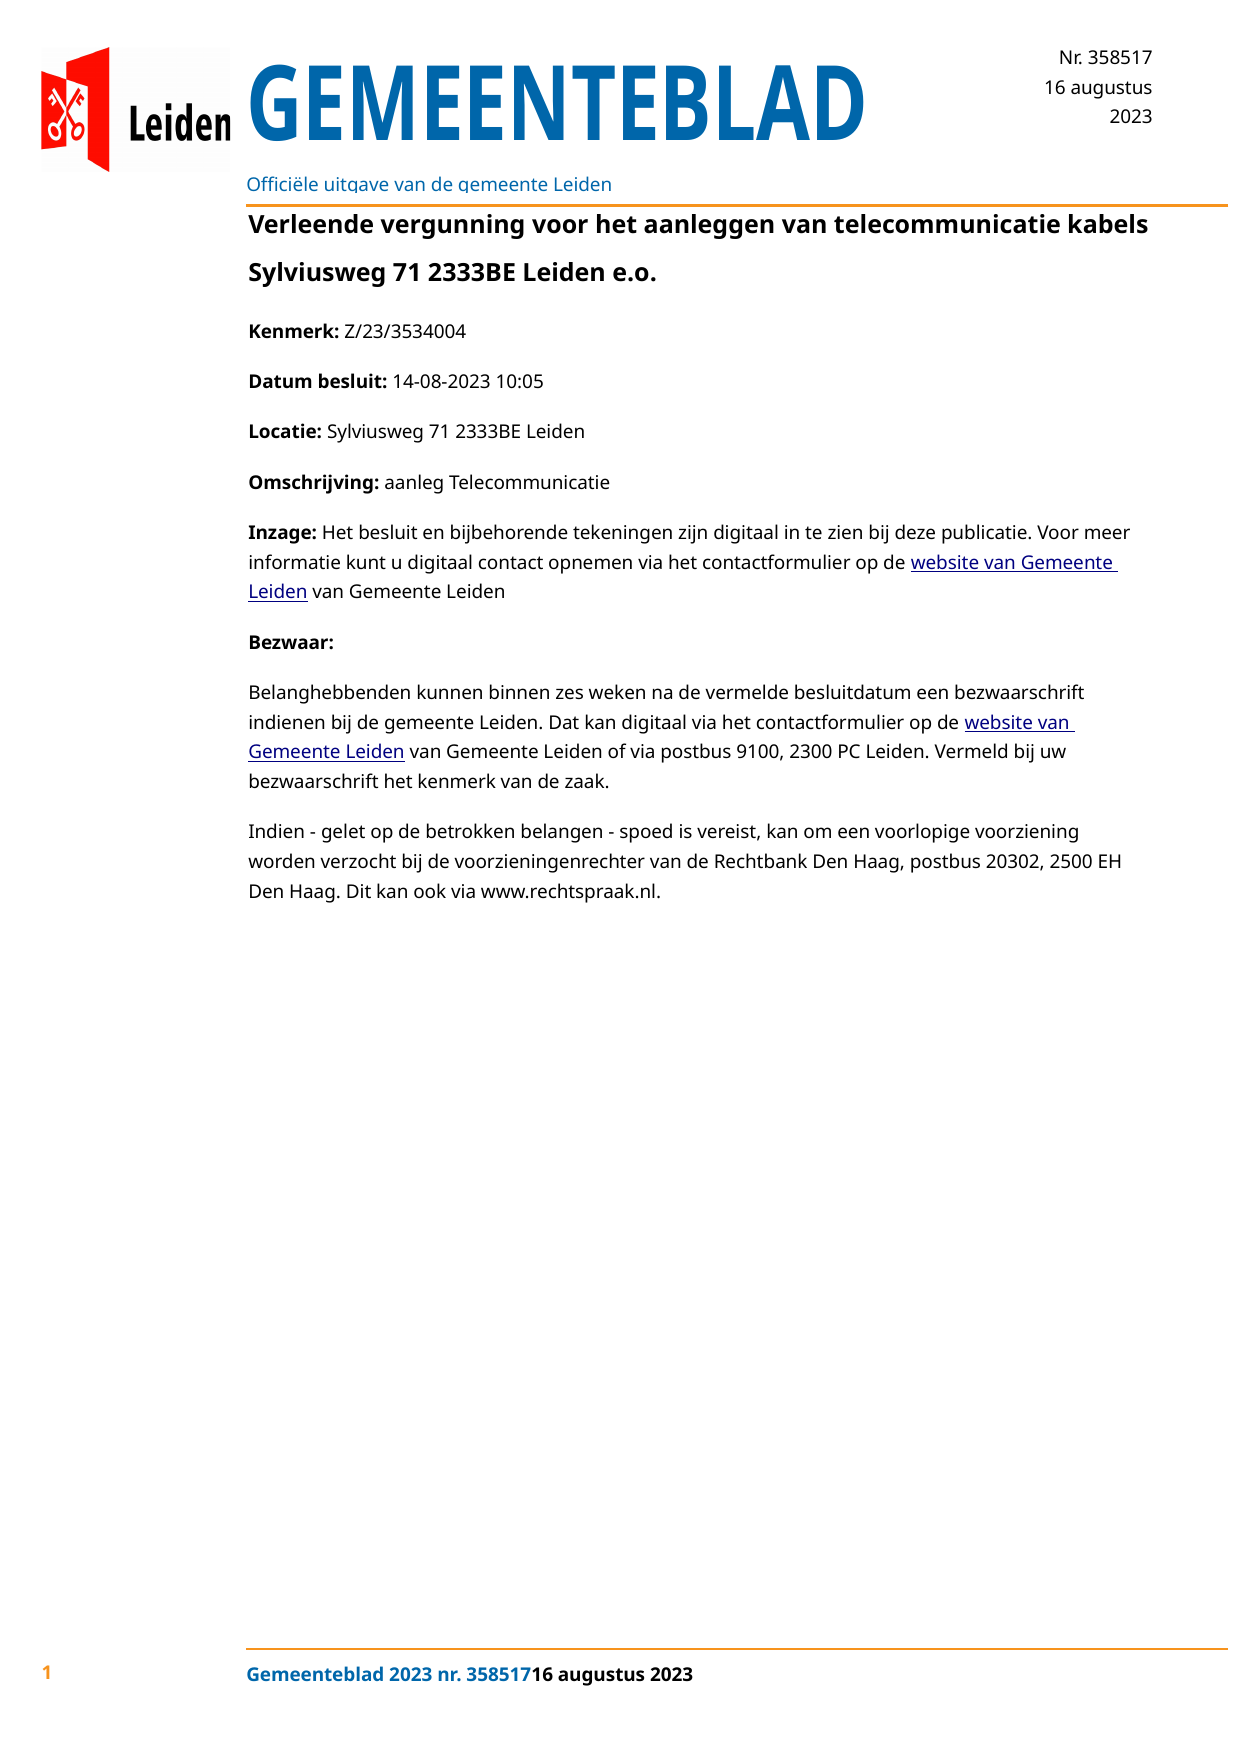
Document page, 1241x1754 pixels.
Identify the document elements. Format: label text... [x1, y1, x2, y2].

text Kenmerk: Z/23/3534004 [248, 318, 1152, 344]
text Omschrijving: aanleg Telecommunicatie [248, 469, 1152, 495]
text Locatie: Sylviusweg 71 2333BE Leiden [248, 419, 1152, 444]
text Bezwaar: [248, 629, 1152, 655]
text Indien - gelet op de betrokken belangen - spoed is vereist, kan om een voorlopige voorziening worden verzocht bij de voorzieningenrechter van de Rechtbank Den Haag, postbus 20302, 2500 EH Den Haag. Dit kan ook via www.rechtspraak.nl. [248, 819, 1152, 904]
picture [41, 47, 231, 172]
text Datum besluit: 14-08-2023 10:05 [248, 368, 1152, 394]
text Belanghebbenden kunnen binnen zes weken na de vermelde besluitdatum een bezwaarschrift indienen bij de gemeente Leiden. Dat kan digitaal via het contactformulier op de website van Gemeente Leiden van Gemeente Leiden of via postbus 9100, 2300 PC Leiden. Vermeld bij uw bezwaarschrift het kenmerk van de zaak. [248, 679, 1152, 794]
text Inzage: Het besluit en bijbehorende tekeningen zijn digitaal in te zien bij deze publicatie. Voor meer informatie kunt u digitaal contact opnemen via het contactformulier op de website van Gemeente Leiden van Gemeente Leiden [248, 519, 1152, 604]
text Verleende vergunning voor het aanleggen van telecommunicatie kabels Sylviusweg 71 2333BE Leiden e.o. [248, 207, 1152, 288]
